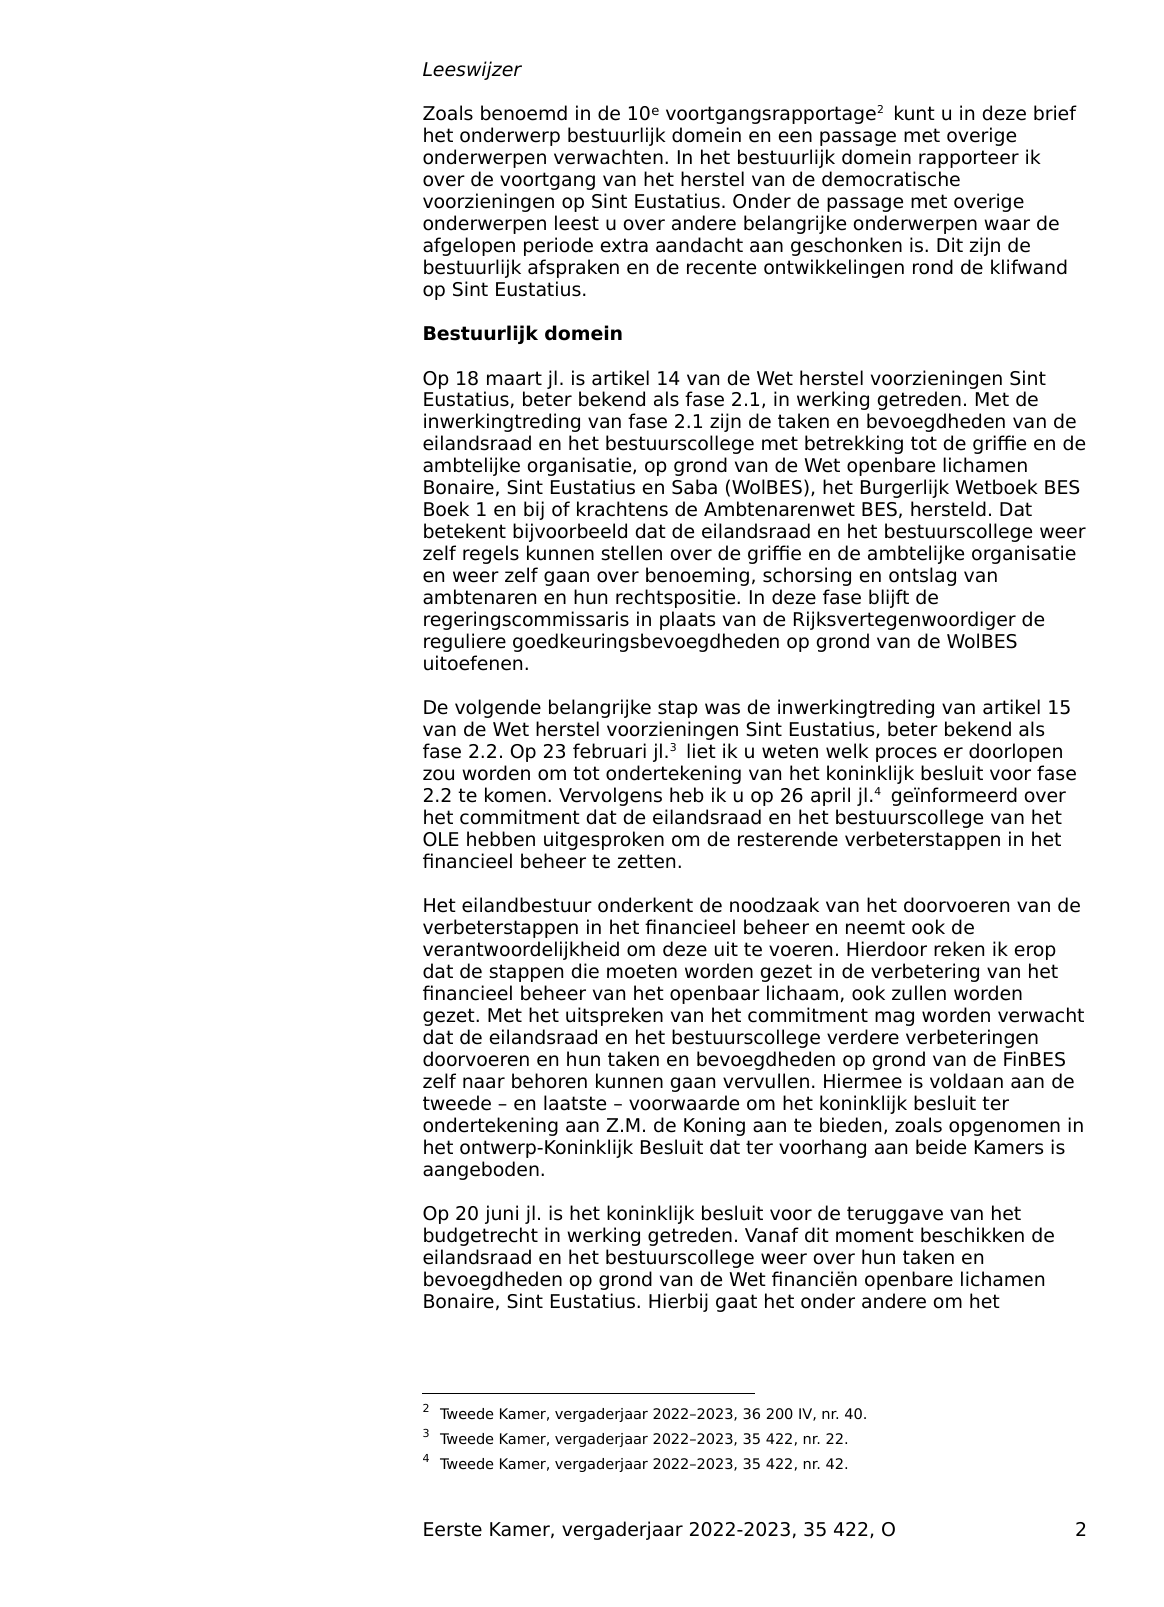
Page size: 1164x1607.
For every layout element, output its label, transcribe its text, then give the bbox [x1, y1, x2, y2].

text Tweede Kamer, vergaderjaar 2022–2023, 35 422, nr. 22. [422, 1427, 1087, 1449]
text Zoals benoemd in de 10e voortgangsrapportage kunt u in deze brief het onderwerp bestuurlijk domein en een passage met overige onderwerpen verwachten. In het bestuurlijk domein rapporteer ik over de voortgang van het herstel van de democratische voorzieningen op Sint Eustatius. Onder de passage met overige onderwerpen leest u over andere belangrijke onderwerpen waar de afgelopen periode extra aandacht aan geschonken is. Dit zijn de bestuurlijk afspraken en de recente ontwikkelingen rond de klifwand op Sint Eustatius. [422, 103, 1087, 301]
text Op 20 juni jl. is het koninklijk besluit voor de teruggave van het budgetrecht in werking getreden. Vanaf dit moment beschikken de eilandsraad en het bestuurscollege weer over hun taken en bevoegdheden op grond van de Wet financiën openbare lichamen Bonaire, Sint Eustatius. Hierbij gaat het onder andere om het [422, 1203, 1087, 1313]
text Tweede Kamer, vergaderjaar 2022–2023, 36 200 IV, nr. 40. [422, 1402, 1087, 1424]
text Tweede Kamer, vergaderjaar 2022–2023, 35 422, nr. 42. [422, 1452, 1087, 1474]
text Op 18 maart jl. is artikel 14 van de Wet herstel voorzieningen Sint Eustatius, beter bekend als fase 2.1, in werking getreden. Met de inwerkingtreding van fase 2.1 zijn de taken en bevoegdheden van de eilandsraad en het bestuurscollege met betrekking tot de griffie en de ambtelijke organisatie, op grond van de Wet openbare lichamen Bonaire, Sint Eustatius en Saba (WolBES), het Burgerlijk Wetboek BES Boek 1 en bij of krachtens de Ambtenarenwet BES, hersteld. Dat betekent bijvoorbeeld dat de eilandsraad en het bestuurscollege weer zelf regels kunnen stellen over de griffie en de ambtelijke organisatie en weer zelf gaan over benoeming, schorsing en ontslag van ambtenaren en hun rechtspositie. In deze fase blijft de regeringscommissaris in plaats van de Rijksvertegenwoordiger de reguliere goedkeuringsbevoegdheden op grond van de WolBES uitoefenen. [422, 367, 1087, 675]
subtitle Bestuurlijk domein [422, 323, 1087, 345]
subtitle Leeswijzer [422, 59, 1087, 81]
text De volgende belangrijke stap was de inwerkingtreding van artikel 15 van de Wet herstel voorzieningen Sint Eustatius, beter bekend als fase 2.2. Op 23 februari jl. liet ik u weten welk proces er doorlopen zou worden om tot ondertekening van het koninklijk besluit voor fase 2.2 te komen. Vervolgens heb ik u op 26 april jl. geïnformeerd over het commitment dat de eilandsraad en het bestuurscollege van het OLE hebben uitgesproken om de resterende verbeterstappen in het financieel beheer te zetten. [422, 697, 1087, 873]
text Het eilandbestuur onderkent de noodzaak van het doorvoeren van de verbeterstappen in het financieel beheer en neemt ook de verantwoordelijkheid om deze uit te voeren. Hierdoor reken ik erop dat de stappen die moeten worden gezet in de verbetering van het financieel beheer van het openbaar lichaam, ook zullen worden gezet. Met het uitspreken van het commitment mag worden verwacht dat de eilandsraad en het bestuurscollege verdere verbeteringen doorvoeren en hun taken en bevoegdheden op grond van de FinBES zelf naar behoren kunnen gaan vervullen. Hiermee is voldaan aan de tweede – en laatste – voorwaarde om het koninklijk besluit ter ondertekening aan Z.M. de Koning aan te bieden, zoals opgenomen in het ontwerp-Koninklijk Besluit dat ter voorhang aan beide Kamers is aangeboden. [422, 895, 1087, 1181]
